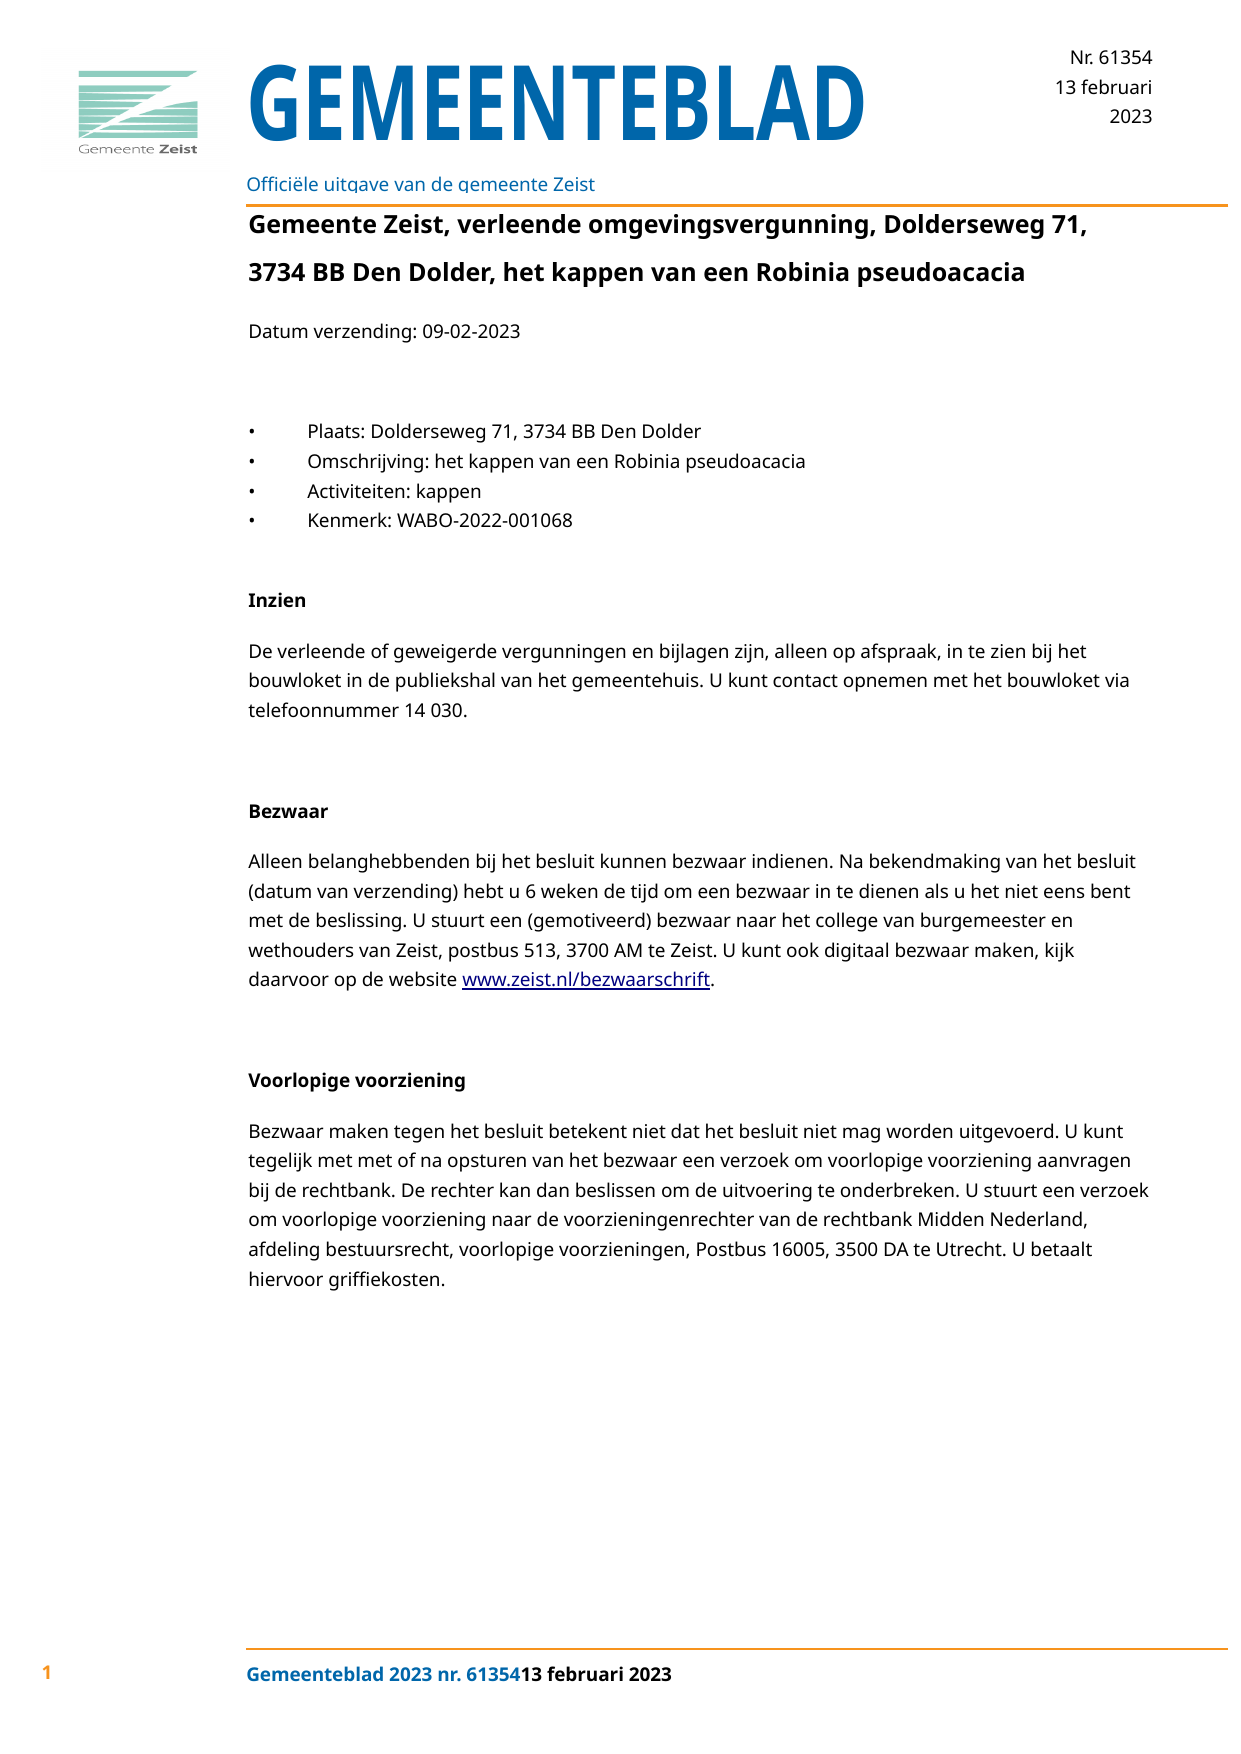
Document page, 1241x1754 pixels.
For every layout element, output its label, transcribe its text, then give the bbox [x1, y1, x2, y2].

list Plaats: Dolderseweg 71, 3734 BB Den Dolder [248, 419, 1152, 444]
text Bezwaar [248, 798, 1152, 824]
list Activiteiten: kappen [248, 478, 1152, 504]
text Alleen belanghebbenden bij het besluit kunnen bezwaar indienen. Na bekendmaking van het besluit (datum van verzending) hebt u 6 weken de tijd om een bezwaar in te dienen als u het niet eens bent met de beslissing. U stuurt een (gemotiveerd) bezwaar naar het college van burgemeester en wethouders van Zeist, postbus 513, 3700 AM te Zeist. U kunt ook digitaal bezwaar maken, kijk daarvoor op de website www.zeist.nl/bezwaarschrift. [248, 848, 1152, 992]
list Omschrijving: het kappen van een Robinia pseudoacacia [248, 448, 1152, 474]
picture [41, 47, 231, 172]
text De verleende of geweigerde vergunningen en bijlagen zijn, alleen op afspraak, in te zien bij het bouwloket in de publiekshal van het gemeentehuis. U kunt contact opnemen met het bouwloket via telefoonnummer 14 030. [248, 638, 1152, 723]
text Inzien [248, 587, 1152, 613]
text Datum verzending: 09-02-2023 [248, 318, 1152, 344]
text Voorlopige voorziening [248, 1067, 1152, 1093]
text Gemeente Zeist, verleende omgevingsvergunning, Dolderseweg 71, 3734 BB Den Dolder, het kappen van een Robinia pseudoacacia [248, 207, 1152, 288]
text Bezwaar maken tegen het besluit betekent niet dat het besluit niet mag worden uitgevoerd. U kunt tegelijk met met of na opsturen van het bezwaar een verzoek om voorlopige voorziening aanvragen bij de rechtbank. De rechter kan dan beslissen om de uitvoering te onderbreken. U stuurt een verzoek om voorlopige voorziening naar de voorzieningenrechter van de rechtbank Midden Nederland, afdeling bestuursrecht, voorlopige voorzieningen, Postbus 16005, 3500 DA te Utrecht. U betaalt hiervoor griffiekosten. [248, 1118, 1152, 1292]
list Kenmerk: WABO-2022-001068 [248, 507, 1152, 533]
